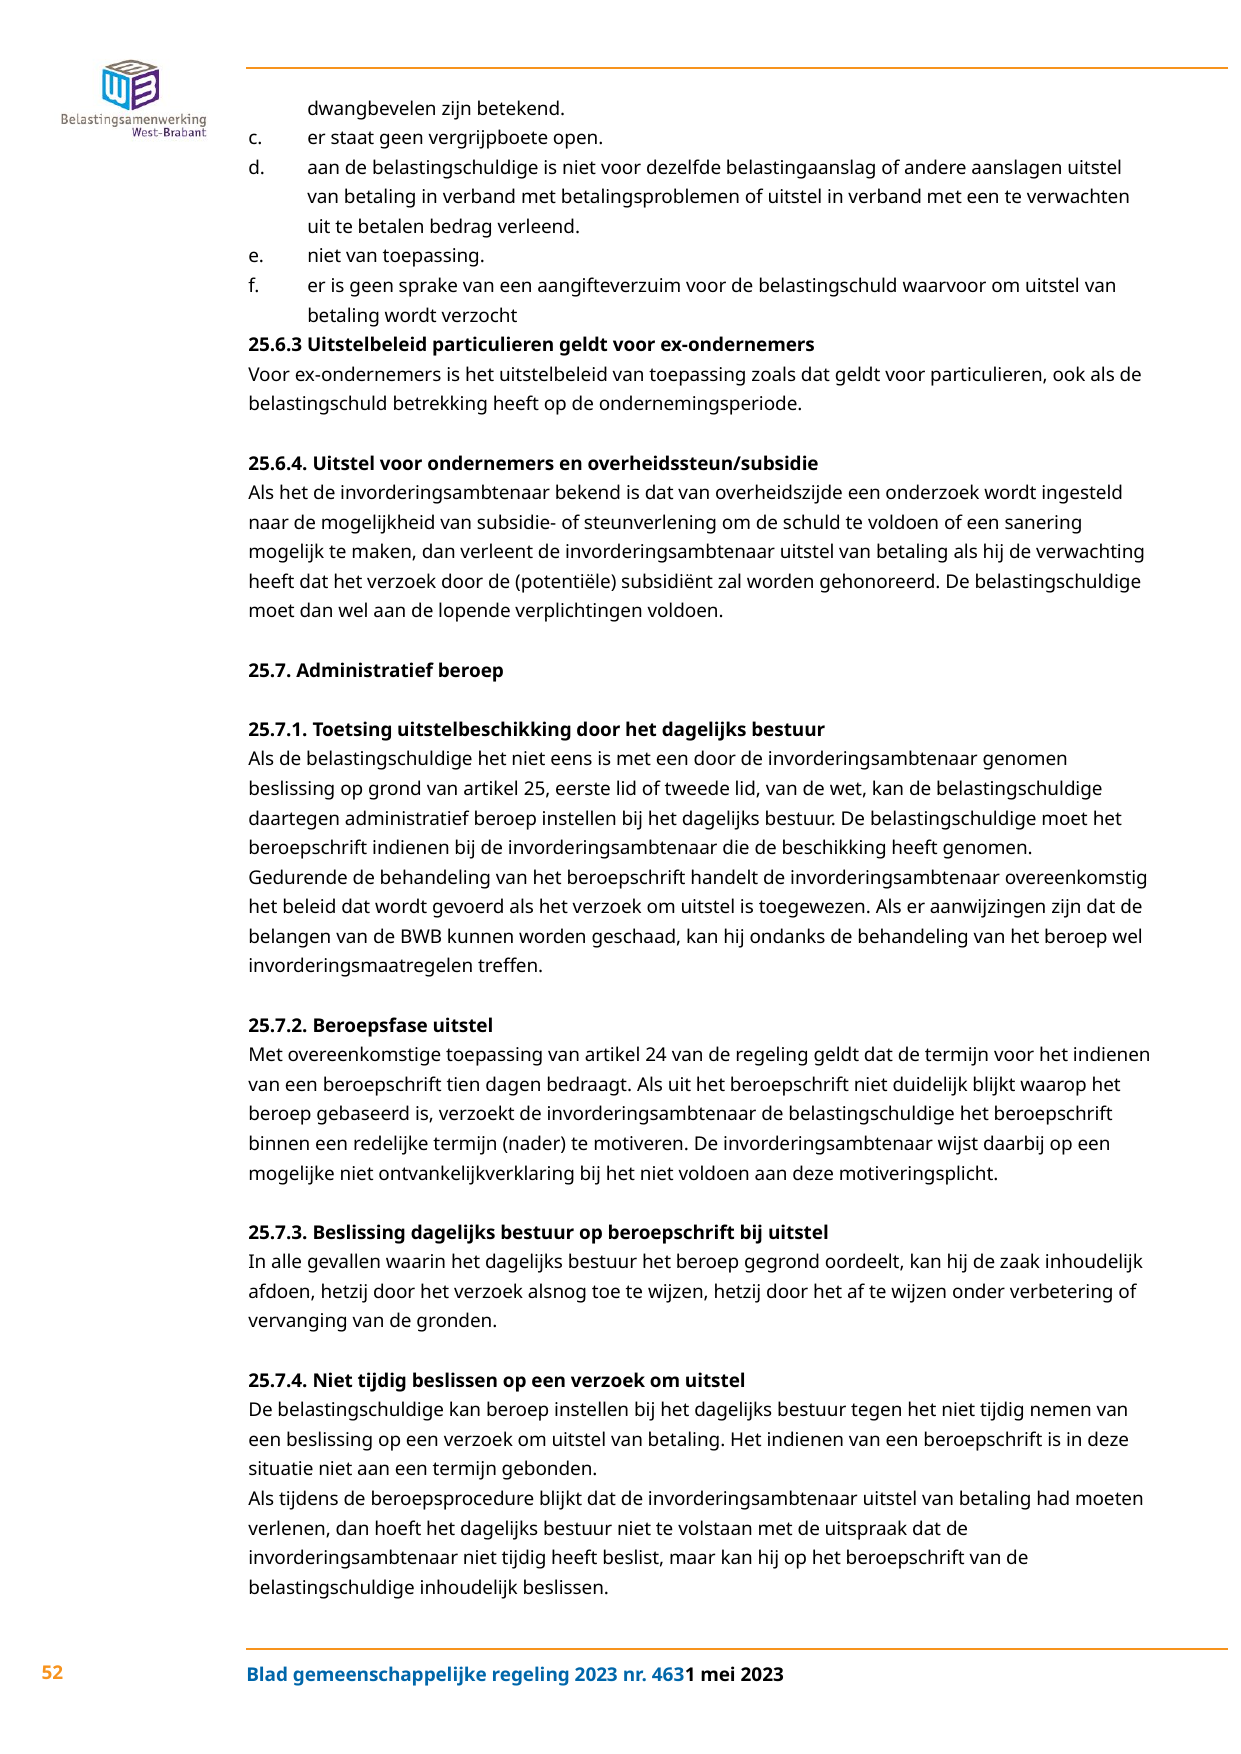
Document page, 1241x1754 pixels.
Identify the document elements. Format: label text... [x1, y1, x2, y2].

text 25.7.2. Beroepsfase uitstel [248, 1012, 1152, 1038]
text 25.7.1. Toetsing uitstelbeschikking door het dagelijks bestuur [248, 716, 1152, 742]
text De belastingschuldige kan beroep instellen bij het dagelijks bestuur tegen het niet tijdig nemen van een beslissing op een verzoek om uitstel van betaling. Het indienen van een beroepschrift is in deze situatie niet aan een termijn gebonden. [248, 1396, 1152, 1481]
text 25.6.3 Uitstelbeleid particulieren geldt voor ex-ondernemers [248, 331, 1152, 357]
list aan de belastingschuldige is niet voor dezelfde belastingaanslag of andere aanslagen uitstel van betaling in verband met betalingsproblemen of uitstel in verband met een te verwachten uit te betalen bedrag verleend. [248, 154, 1152, 239]
text Met overeenkomstige toepassing van artikel 24 van de regeling geldt dat de termijn voor het indienen van een beroepschrift tien dagen bedraagt. Als uit het beroepschrift niet duidelijk blijkt waarop het beroep gebaseerd is, verzoekt de invorderingsambtenaar de belastingschuldige het beroepschrift binnen een redelijke termijn (nader) te motiveren. De invorderingsambtenaar wijst daarbij op een mogelijke niet ontvankelijkverklaring bij het niet voldoen aan deze motiveringsplicht. [248, 1041, 1152, 1186]
list er staat geen vergrijpboete open. [248, 124, 1152, 150]
picture [41, 47, 231, 172]
text Als het de invorderingsambtenaar bekend is dat van overheidszijde een onderzoek wordt ingesteld naar de mogelijkheid van subsidie- of steunverlening om de schuld te voldoen of een sanering mogelijk te maken, dan verleent de invorderingsambtenaar uitstel van betaling als hij de verwachting heeft dat het verzoek door de (potentiële) subsidiënt zal worden gehonoreerd. De belastingschuldige moet dan wel aan de lopende verplichtingen voldoen. [248, 479, 1152, 623]
text Als tijdens de beroepsprocedure blijkt dat de invorderingsambtenaar uitstel van betaling had moeten verlenen, dan hoeft het dagelijks bestuur niet te volstaan met de uitspraak dat de invorderingsambtenaar niet tijdig heeft beslist, maar kan hij op het beroepschrift van de belastingschuldige inhoudelijk beslissen. [248, 1485, 1152, 1600]
text Voor ex-ondernemers is het uitstelbeleid van toepassing zoals dat geldt voor particulieren, ook als de belastingschuld betrekking heeft op de ondernemingsperiode. [248, 361, 1152, 416]
text 25.7.4. Niet tijdig beslissen op een verzoek om uitstel [248, 1367, 1152, 1393]
list niet van toepassing. [248, 243, 1152, 268]
text 25.7. Administratief beroep [248, 657, 1152, 683]
text Gedurende de behandeling van het beroepschrift handelt de invorderingsambtenaar overeenkomstig het beleid dat wordt gevoerd als het verzoek om uitstel is toegewezen. Als er aanwijzingen zijn dat de belangen van de BWB kunnen worden geschaad, kan hij ondanks de behandeling van het beroep wel invorderingsmaatregelen treffen. [248, 864, 1152, 978]
text In alle gevallen waarin het dagelijks bestuur het beroep gegrond oordeelt, kan hij de zaak inhoudelijk afdoen, hetzij door het verzoek alsnog toe te wijzen, hetzij door het af te wijzen onder verbetering of vervanging van de gronden. [248, 1248, 1152, 1333]
text 25.6.4. Uitstel voor ondernemers en overheidssteun/subsidie [248, 450, 1152, 476]
list er is geen sprake van een aangifteverzuim voor de belastingschuld waarvoor om uitstel van betaling wordt verzocht [248, 272, 1152, 328]
list dwangbevelen zijn betekend. [248, 95, 1152, 121]
text 25.7.3. Beslissing dagelijks bestuur op beroepschrift bij uitstel [248, 1219, 1152, 1245]
text Als de belastingschuldige het niet eens is met een door de invorderingsambtenaar genomen beslissing op grond van artikel 25, eerste lid of tweede lid, van de wet, kan de belastingschuldige daartegen administratief beroep instellen bij het dagelijks bestuur. De belastingschuldige moet het beroepschrift indienen bij de invorderingsambtenaar die de beschikking heeft genomen. [248, 746, 1152, 860]
